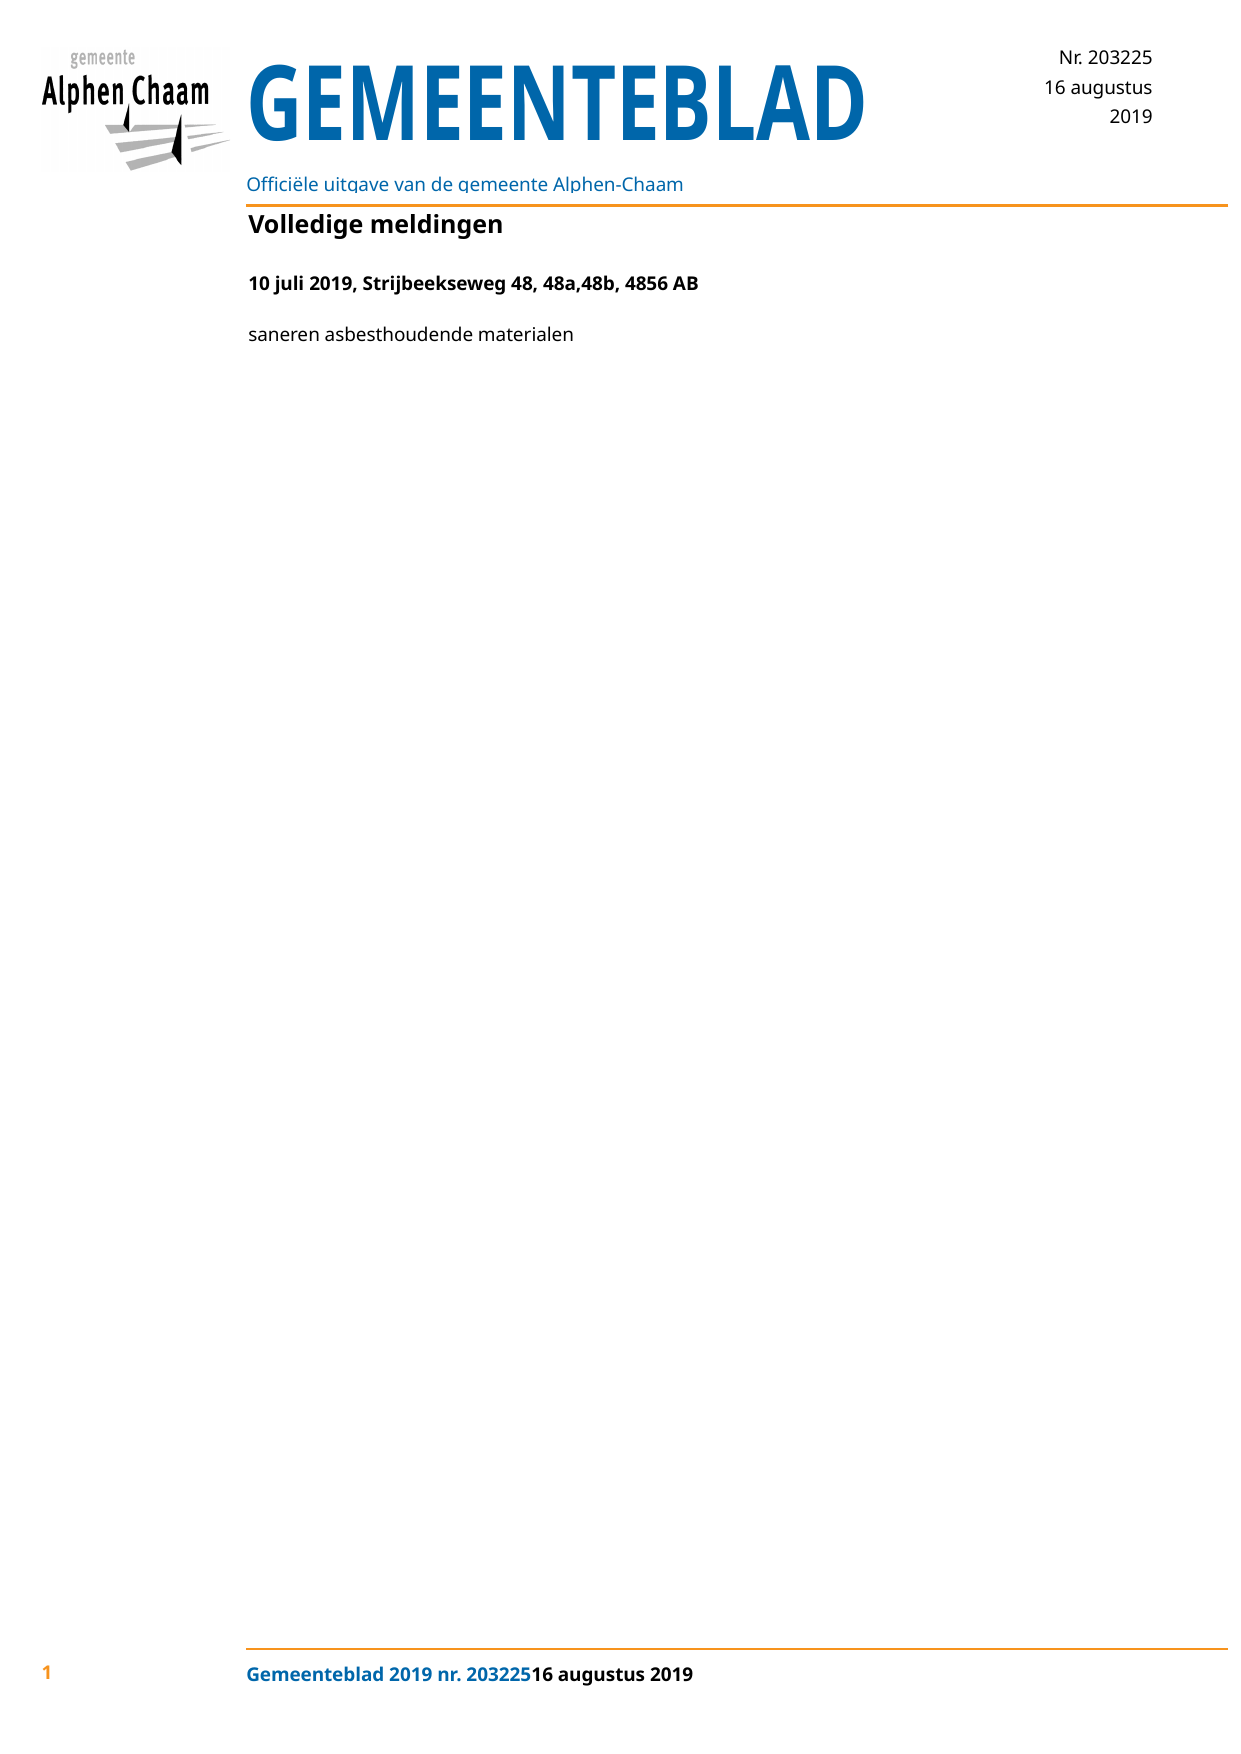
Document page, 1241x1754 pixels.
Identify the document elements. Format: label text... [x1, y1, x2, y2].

picture [41, 47, 231, 172]
text saneren asbesthoudende materialen [248, 321, 1152, 346]
text Volledige meldingen [248, 207, 1152, 241]
text 10 juli 2019, Strijbeekseweg 48, 48a,48b, 4856 AB [248, 270, 1152, 296]
